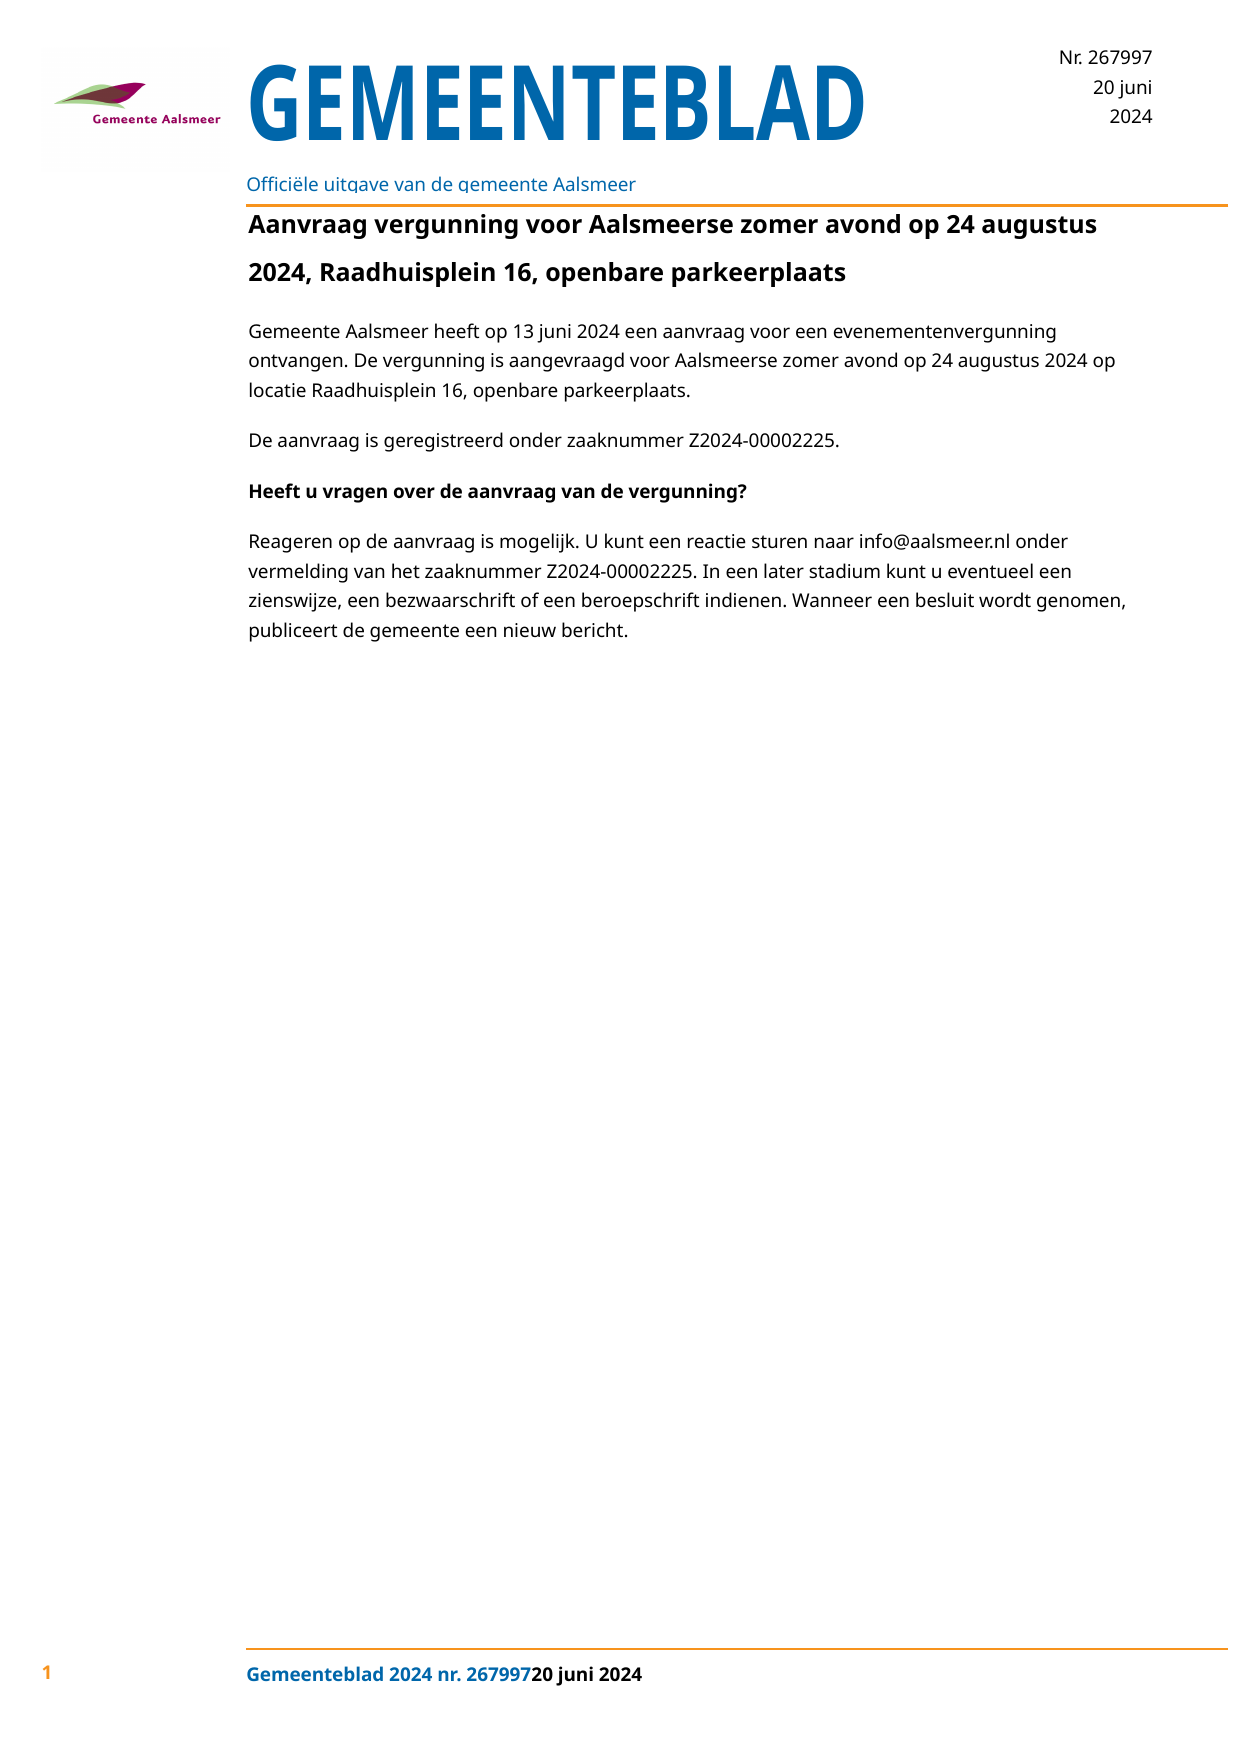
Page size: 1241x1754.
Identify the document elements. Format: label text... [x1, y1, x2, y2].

picture [41, 47, 231, 172]
text Aanvraag vergunning voor Aalsmeerse zomer avond op 24 augustus 2024, Raadhuisplein 16, openbare parkeerplaats [248, 207, 1152, 288]
text Reageren op de aanvraag is mogelijk. U kunt een reactie sturen naar info@aalsmeer.nl onder vermelding van het zaaknummer Z2024-00002225. In een later stadium kunt u eventueel een zienswijze, een bezwaarschrift of een beroepschrift indienen. Wanneer een besluit wordt genomen, publiceert de gemeente een nieuw bericht. [248, 528, 1152, 643]
text De aanvraag is geregistreerd onder zaaknummer Z2024-00002225. [248, 427, 1152, 453]
text Heeft u vragen over de aanvraag van de vergunning? [248, 478, 1152, 504]
text Gemeente Aalsmeer heeft op 13 juni 2024 een aanvraag voor een evenementenvergunning ontvangen. De vergunning is aangevraagd voor Aalsmeerse zomer avond op 24 augustus 2024 op locatie Raadhuisplein 16, openbare parkeerplaats. [248, 318, 1152, 403]
